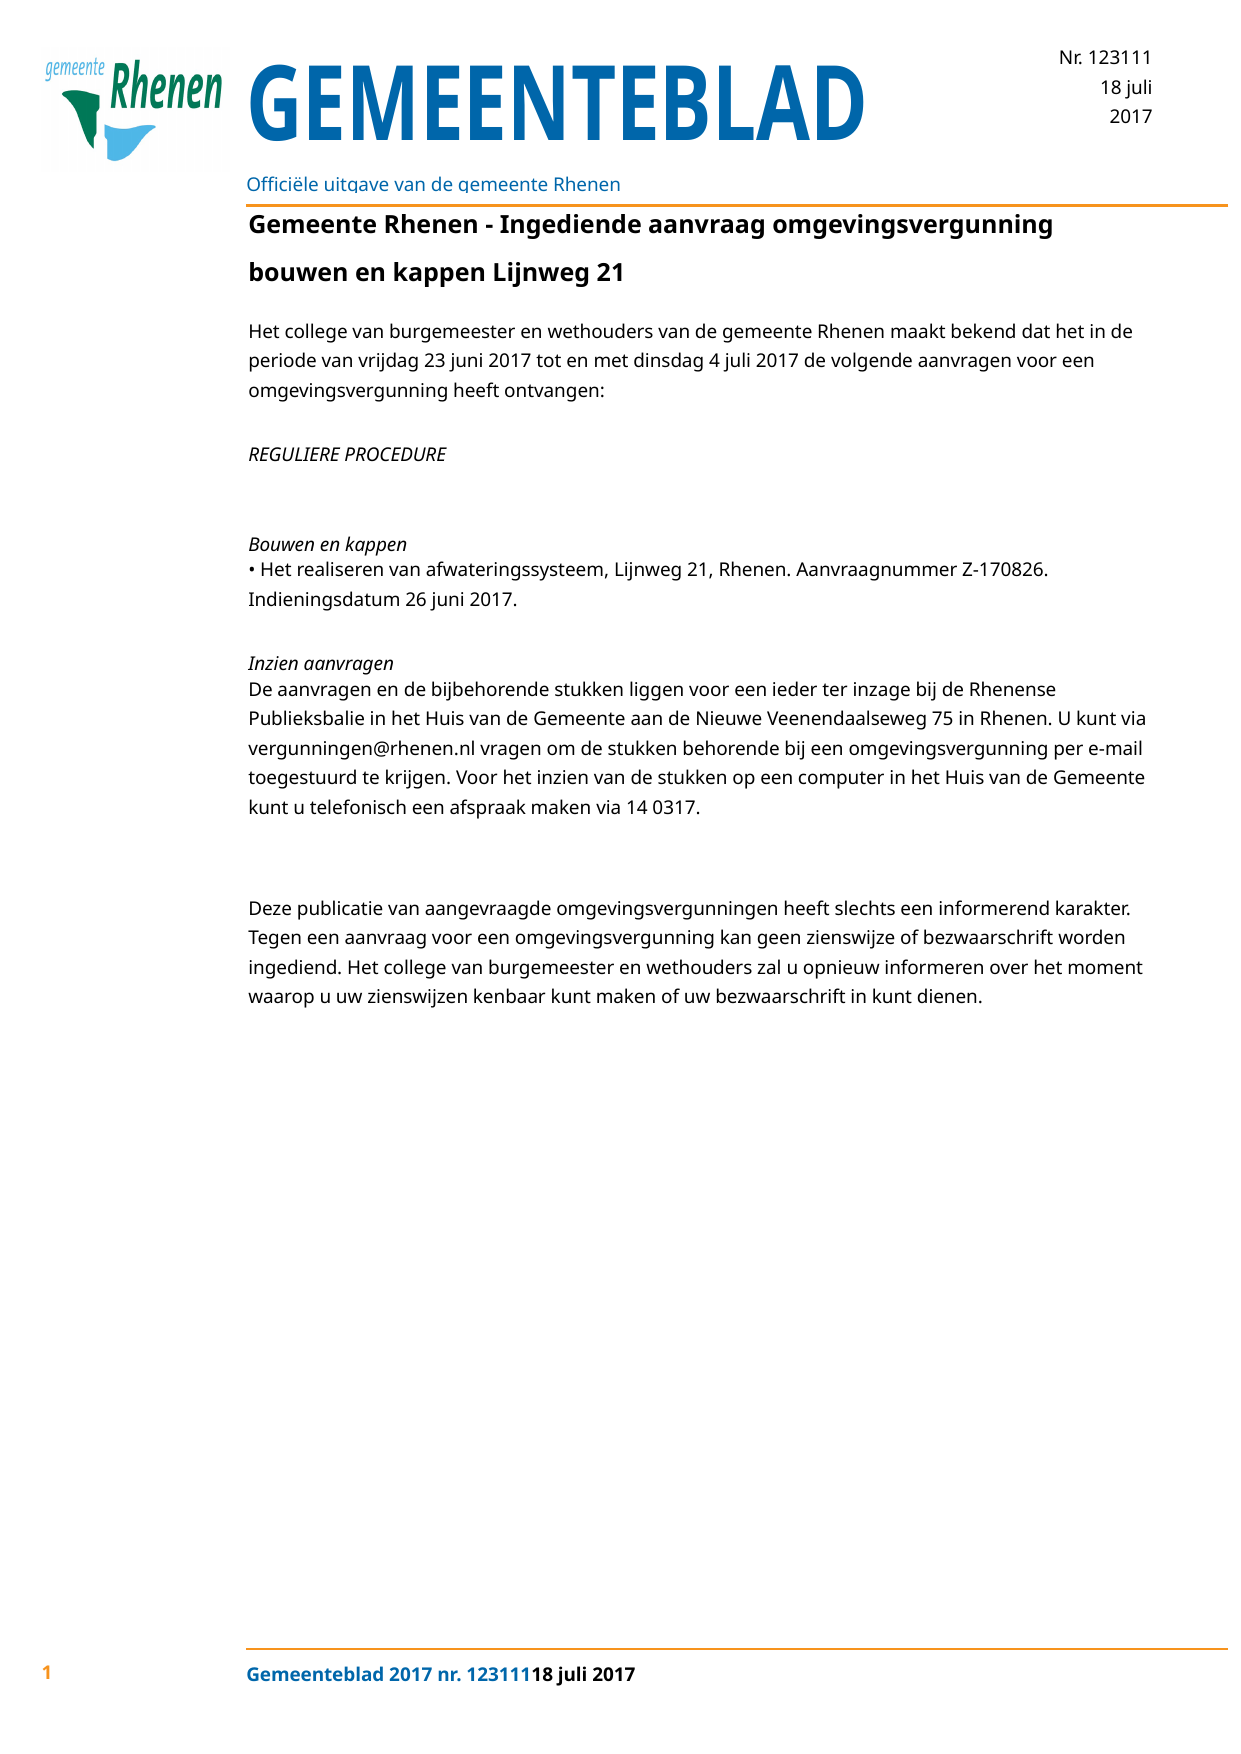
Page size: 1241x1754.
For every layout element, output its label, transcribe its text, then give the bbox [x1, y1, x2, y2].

picture [41, 47, 231, 172]
text De aanvragen en de bijbehorende stukken liggen voor een ieder ter inzage bij de Rhenense Publieksbalie in het Huis van de Gemeente aan de Nieuwe Veenendaalseweg 75 in Rhenen. U kunt via vergunningen@rhenen.nl vragen om de stukken behorende bij een omgevingsvergunning per e-mail toegestuurd te krijgen. Voor het inzien van de stukken op een computer in het Huis van de Gemeente kunt u telefonisch een afspraak maken via 14 0317. [248, 676, 1152, 820]
text • Het realiseren van afwateringssysteem, Lijnweg 21, Rhenen. Aanvraagnummer Z-170826. Indieningsdatum 26 juni 2017. [248, 556, 1152, 612]
text REGULIERE PROCEDURE [248, 441, 1152, 467]
text Deze publicatie van aangevraagde omgevingsvergunningen heeft slechts een informerend karakter. Tegen een aanvraag voor een omgevingsvergunning kan geen zienswijze of bezwaarschrift worden ingediend. Het college van burgemeester en wethouders zal u opnieuw informeren over het moment waarop u uw zienswijzen kenbaar kunt maken of uw bezwaarschrift in kunt dienen. [248, 895, 1152, 1009]
text Bouwen en kappen [248, 531, 1152, 556]
text Gemeente Rhenen - Ingediende aanvraag omgevingsvergunning bouwen en kappen Lijnweg 21 [248, 207, 1152, 288]
text Inzien aanvragen [248, 650, 1152, 676]
text Het college van burgemeester en wethouders van de gemeente Rhenen maakt bekend dat het in de periode van vrijdag 23 juni 2017 tot en met dinsdag 4 juli 2017 de volgende aanvragen voor een omgevingsvergunning heeft ontvangen: [248, 318, 1152, 403]
